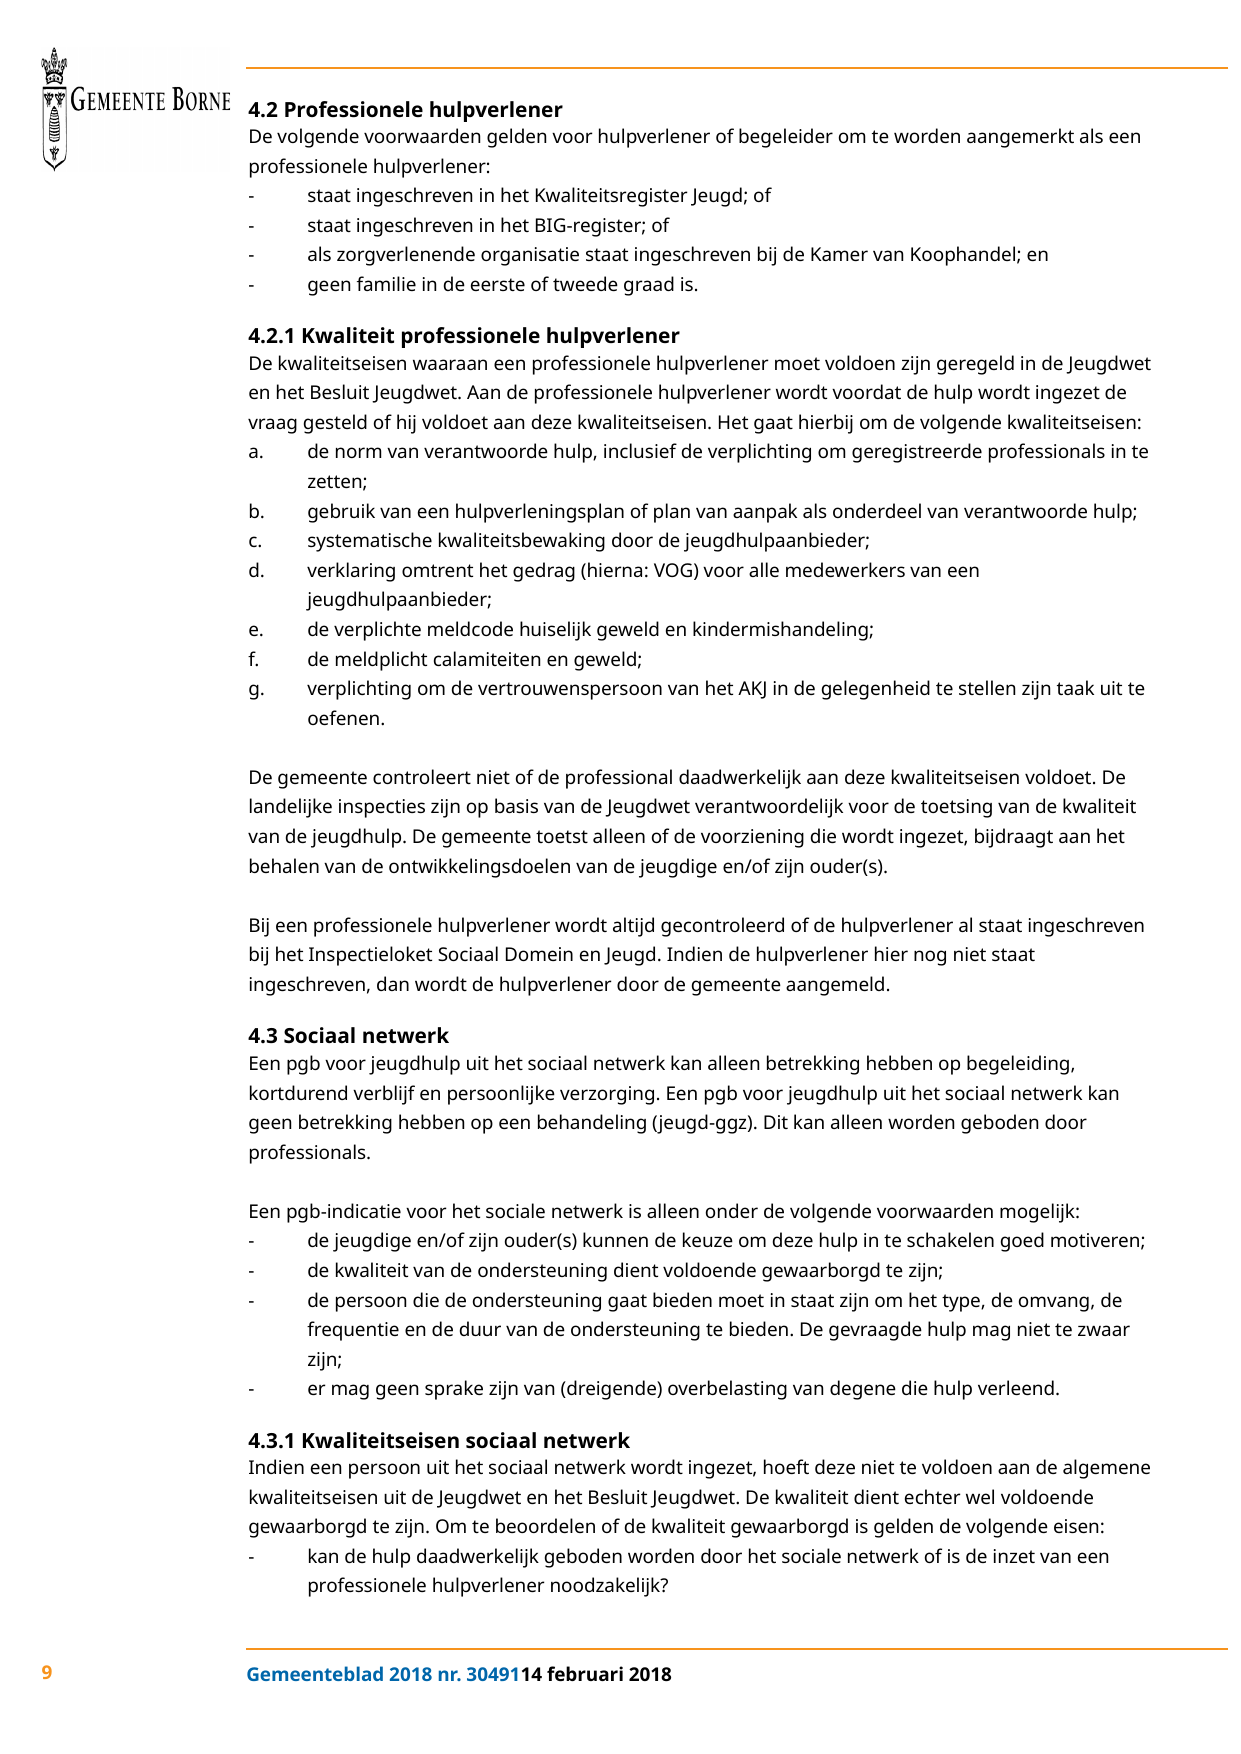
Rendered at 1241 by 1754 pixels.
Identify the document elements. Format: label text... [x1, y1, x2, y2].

list de norm van verantwoorde hulp, inclusief de verplichting om geregistreerde professionals in te zetten; [248, 439, 1152, 494]
text 4.3.1 Kwaliteitseisen sociaal netwerk [248, 1426, 1152, 1454]
list er mag geen sprake zijn van (dreigende) overbelasting van degene die hulp verleend. [248, 1376, 1152, 1401]
list de verplichte meldcode huiselijk geweld en kindermishandeling; [248, 616, 1152, 642]
text 4.3 Sociaal netwerk [248, 1022, 1152, 1050]
text 4.2 Professionele hulpverlener [248, 95, 1152, 123]
list systematische kwaliteitsbewaking door de jeugdhulpaanbieder; [248, 527, 1152, 553]
picture [41, 47, 231, 172]
list gebruik van een hulpverleningsplan of plan van aanpak als onderdeel van verantwoorde hulp; [248, 498, 1152, 524]
text Een pgb voor jeugdhulp uit het sociaal netwerk kan alleen betrekking hebben op begeleiding, kortdurend verblijf en persoonlijke verzorging. Een pgb voor jeugdhulp uit het sociaal netwerk kan geen betrekking hebben op een behandeling (jeugd-ggz). Dit kan alleen worden geboden door professionals. [248, 1050, 1152, 1164]
text De kwaliteitseisen waaraan een professionele hulpverlener moet voldoen zijn geregeld in de Jeugdwet en het Besluit Jeugdwet. Aan de professionele hulpverlener wordt voordat de hulp wordt ingezet de vraag gesteld of hij voldoet aan deze kwaliteitseisen. Het gaat hierbij om de volgende kwaliteitseisen: [248, 350, 1152, 435]
list de meldplicht calamiteiten en geweld; [248, 646, 1152, 672]
list verplichting om de vertrouwenspersoon van het AKJ in de gelegenheid te stellen zijn taak uit te oefenen. [248, 675, 1152, 731]
text De volgende voorwaarden gelden voor hulpverlener of begeleider om te worden aangemerkt als een professionele hulpverlener: [248, 123, 1152, 178]
list de jeugdige en/of zijn ouder(s) kunnen de keuze om deze hulp in te schakelen goed motiveren; [248, 1228, 1152, 1253]
text 4.2.1 Kwaliteit professionele hulpverlener [248, 322, 1152, 350]
text Bij een professionele hulpverlener wordt altijd gecontroleerd of de hulpverlener al staat ingeschreven bij het Inspectieloket Sociaal Domein en Jeugd. Indien de hulpverlener hier nog niet staat ingeschreven, dan wordt de hulpverlener door de gemeente aangemeld. [248, 912, 1152, 997]
text De gemeente controleert niet of de professional daadwerkelijk aan deze kwaliteitseisen voldoet. De landelijke inspecties zijn op basis van de Jeugdwet verantwoordelijk voor de toetsing van de kwaliteit van de jeugdhulp. De gemeente toetst alleen of de voorziening die wordt ingezet, bijdraagt aan het behalen van de ontwikkelingsdoelen van de jeugdige en/of zijn ouder(s). [248, 764, 1152, 879]
text Een pgb-indicatie voor het sociale netwerk is alleen onder de volgende voorwaarden mogelijk: [248, 1198, 1152, 1224]
list kan de hulp daadwerkelijk geboden worden door het sociale netwerk of is de inzet van een professionele hulpverlener noodzakelijk? [248, 1543, 1152, 1598]
text Indien een persoon uit het sociaal netwerk wordt ingezet, hoeft deze niet te voldoen aan de algemene kwaliteitseisen uit de Jeugdwet en het Besluit Jeugdwet. De kwaliteit dient echter wel voldoende gewaarborgd te zijn. Om te beoordelen of de kwaliteit gewaarborgd is gelden de volgende eisen: [248, 1454, 1152, 1539]
list de persoon die de ondersteuning gaat bieden moet in staat zijn om het type, de omvang, de frequentie en de duur van de ondersteuning te bieden. De gevraagde hulp mag niet te zwaar zijn; [248, 1287, 1152, 1372]
list staat ingeschreven in het BIG-register; of [248, 212, 1152, 238]
list de kwaliteit van de ondersteuning dient voldoende gewaarborgd te zijn; [248, 1257, 1152, 1283]
list verklaring omtrent het gedrag (hierna: VOG) voor alle medewerkers van een jeugdhulpaanbieder; [248, 557, 1152, 612]
list als zorgverlenende organisatie staat ingeschreven bij de Kamer van Koophandel; en [248, 242, 1152, 267]
list geen familie in de eerste of tweede graad is. [248, 271, 1152, 297]
list staat ingeschreven in het Kwaliteitsregister Jeugd; of [248, 182, 1152, 208]
